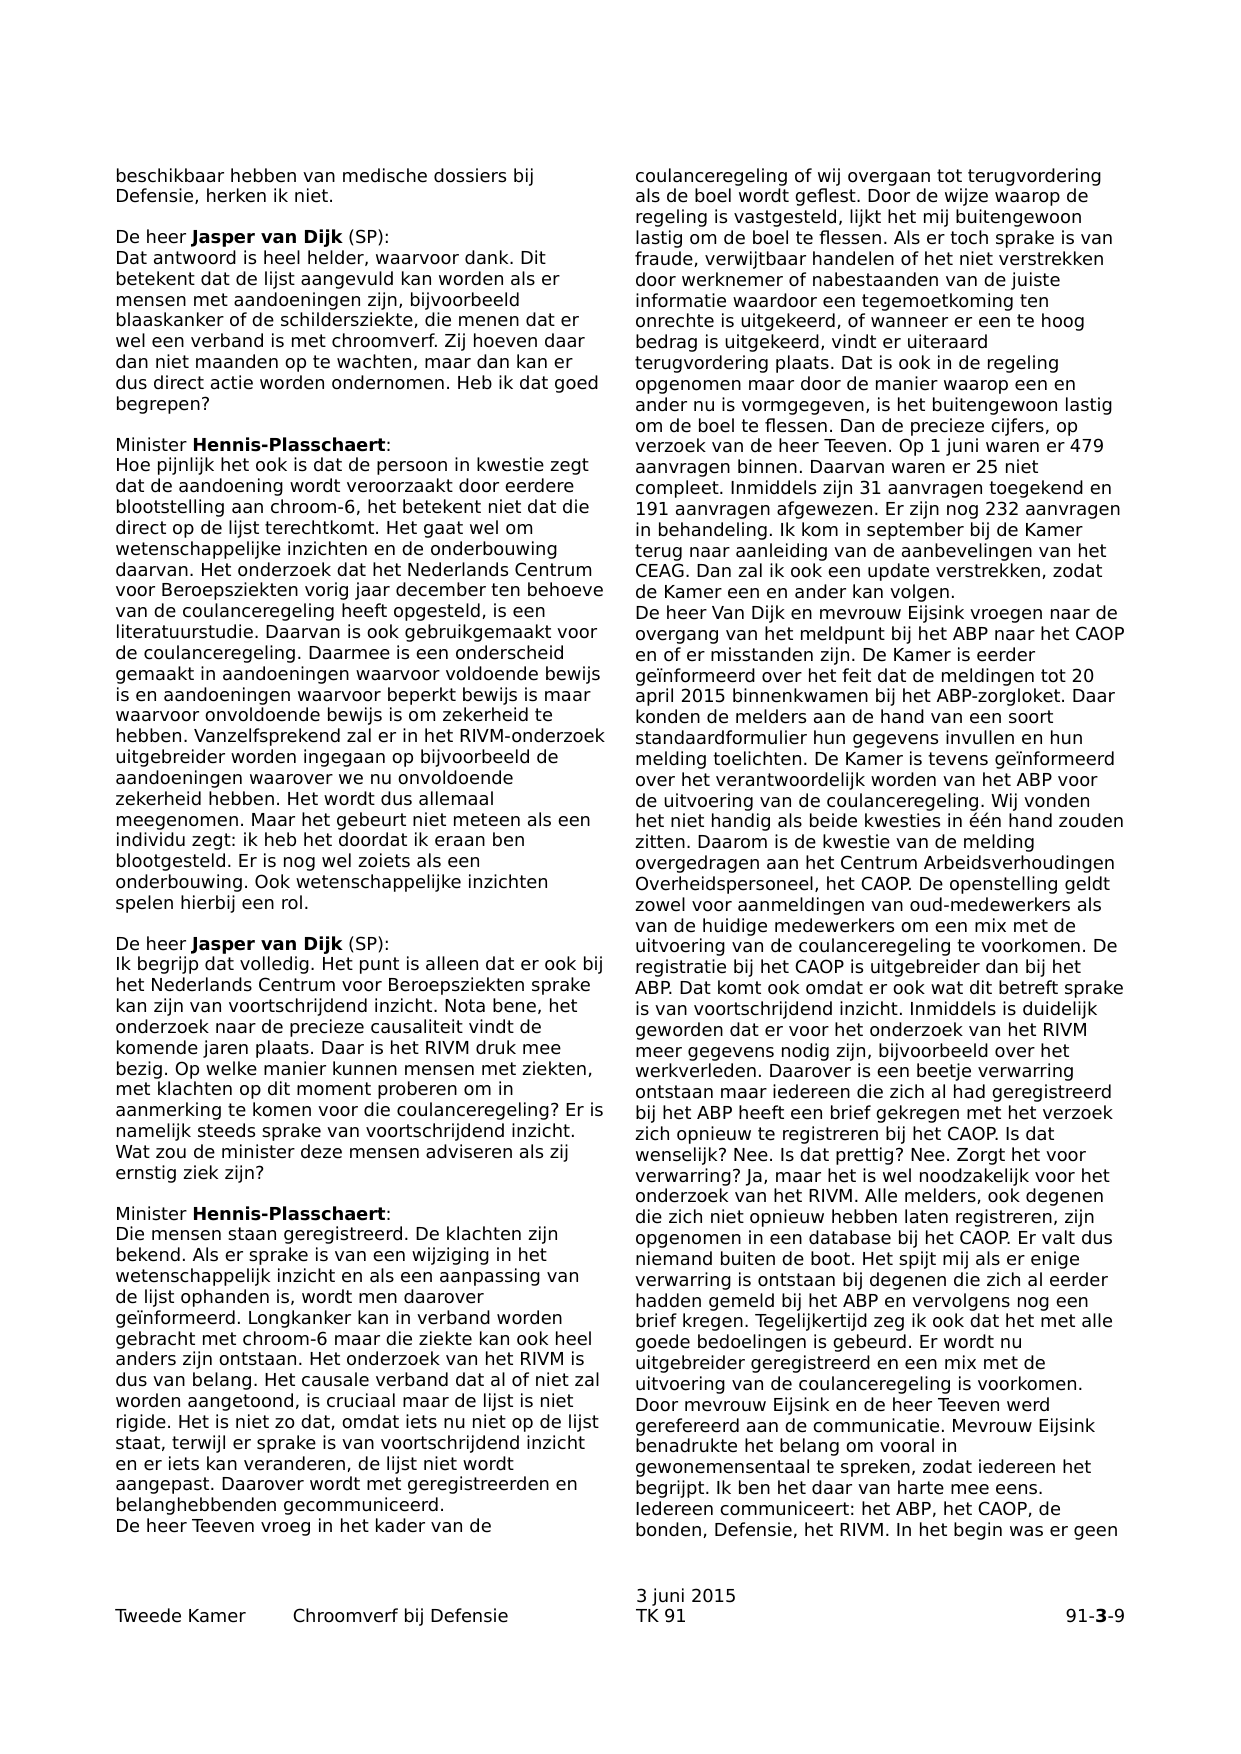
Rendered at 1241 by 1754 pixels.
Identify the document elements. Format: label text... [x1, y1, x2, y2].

text Minister Hennis-Plasschaert: [115, 434, 605, 455]
text De heer Jasper van Dijk (SP): [115, 933, 605, 954]
text beschikbaar hebben van medische dossiers bij Defensie, herken ik niet. [115, 165, 605, 207]
text De heer Van Dijk en mevrouw Eijsink vroegen naar de overgang van het meldpunt bij het ABP naar het CAOP en of er misstanden zijn. De Kamer is eerder geïnformeerd over het feit dat de meldingen tot 20 april 2015 binnenkwamen bij het ABP-zorgloket. Daar konden de melders aan de hand van een soort standaardformulier hun gegevens invullen en hun melding toelichten. De Kamer is tevens geïnformeerd over het verantwoordelijk worden van het ABP voor de uitvoering van de coulanceregeling. Wij vonden het niet handig als beide kwesties in één hand zouden zitten. Daarom is de kwestie van de melding overgedragen aan het Centrum Arbeidsverhoudingen Overheidspersoneel, het CAOP. De openstelling geldt zowel voor aanmeldingen van oud-medewerkers als van de huidige medewerkers om een mix met de uitvoering van de coulanceregeling te voorkomen. De registratie bij het CAOP is uitgebreider dan bij het ABP. Dat komt ook omdat er ook wat dit betreft sprake is van voortschrijdend inzicht. Inmiddels is duidelijk geworden dat er voor het onderzoek van het RIVM meer gegevens nodig zijn, bijvoorbeeld over het werkverleden. Daarover is een beetje verwarring ontstaan maar iedereen die zich al had geregistreerd bij het ABP heeft een brief gekregen met het verzoek zich opnieuw te registreren bij het CAOP. Is dat wenselijk? Nee. Is dat prettig? Nee. Zorgt het voor verwarring? Ja, maar het is wel noodzakelijk voor het onderzoek van het RIVM. Alle melders, ook degenen die zich niet opnieuw hebben laten registreren, zijn opgenomen in een database bij het CAOP. Er valt dus niemand buiten de boot. Het spijt mij als er enige verwarring is ontstaan bij degenen die zich al eerder hadden gemeld bij het ABP en vervolgens nog een brief kregen. Tegelijkertijd zeg ik ook dat het met alle goede bedoelingen is gebeurd. Er wordt nu uitgebreider geregistreerd en een mix met de uitvoering van de coulanceregeling is voorkomen. [635, 603, 1125, 1394]
text Dat antwoord is heel helder, waarvoor dank. Dit betekent dat de lijst aangevuld kan worden als er mensen met aandoeningen zijn, bijvoorbeeld blaaskanker of de schildersziekte, die menen dat er wel een verband is met chroomverf. Zij hoeven daar dan niet maanden op te wachten, maar dan kan er dus direct actie worden ondernomen. Heb ik dat goed begrepen? [115, 248, 605, 414]
text Ik begrijp dat volledig. Het punt is alleen dat er ook bij het Nederlands Centrum voor Beroepsziekten sprake kan zijn van voortschrijdend inzicht. Nota bene, het onderzoek naar de precieze causaliteit vindt de komende jaren plaats. Daar is het RIVM druk mee bezig. Op welke manier kunnen mensen met ziekten, met klachten op dit moment proberen om in aanmerking te komen voor die coulanceregeling? Er is namelijk steeds sprake van voortschrijdend inzicht. Wat zou de minister deze mensen adviseren als zij ernstig ziek zijn? [115, 954, 605, 1183]
text De heer Teeven vroeg in het kader van de [115, 1516, 605, 1537]
text Door mevrouw Eijsink en de heer Teeven werd gerefereerd aan de communicatie. Mevrouw Eijsink benadrukte het belang om vooral in gewonemensentaal te spreken, zodat iedereen het begrijpt. Ik ben het daar van harte mee eens. Iedereen communiceert: het ABP, het CAOP, de bonden, Defensie, het RIVM. In het begin was er geen [635, 1394, 1125, 1540]
text coulanceregeling of wij overgaan tot terugvordering als de boel wordt geflest. Door de wijze waarop de regeling is vastgesteld, lijkt het mij buitengewoon lastig om de boel te flessen. Als er toch sprake is van fraude, verwijtbaar handelen of het niet verstrekken door werknemer of nabestaanden van de juiste informatie waardoor een tegemoetkoming ten onrechte is uitgekeerd, of wanneer er een te hoog bedrag is uitgekeerd, vindt er uiteraard terugvordering plaats. Dat is ook in de regeling opgenomen maar door de manier waarop een en ander nu is vormgegeven, is het buitengewoon lastig om de boel te flessen. Dan de precieze cijfers, op verzoek van de heer Teeven. Op 1 juni waren er 479 aanvragen binnen. Daarvan waren er 25 niet compleet. Inmiddels zijn 31 aanvragen toegekend en 191 aanvragen afgewezen. Er zijn nog 232 aanvragen in behandeling. Ik kom in september bij de Kamer terug naar aanleiding van de aanbevelingen van het CEAG. Dan zal ik ook een update verstrekken, zodat de Kamer een en ander kan volgen. [635, 165, 1125, 603]
text Hoe pijnlijk het ook is dat de persoon in kwestie zegt dat de aandoening wordt veroorzaakt door eerdere blootstelling aan chroom-6, het betekent niet dat die direct op de lijst terechtkomt. Het gaat wel om wetenschappelijke inzichten en de onderbouwing daarvan. Het onderzoek dat het Nederlands Centrum voor Beroepsziekten vorig jaar december ten behoeve van de coulanceregeling heeft opgesteld, is een literatuurstudie. Daarvan is ook gebruikgemaakt voor de coulanceregeling. Daarmee is een onderscheid gemaakt in aandoeningen waarvoor voldoende bewijs is en aandoeningen waarvoor beperkt bewijs is maar waarvoor onvoldoende bewijs is om zekerheid te hebben. Vanzelfsprekend zal er in het RIVM-onderzoek uitgebreider worden ingegaan op bijvoorbeeld de aandoeningen waarover we nu onvoldoende zekerheid hebben. Het wordt dus allemaal meegenomen. Maar het gebeurt niet meteen als een individu zegt: ik heb het doordat ik eraan ben blootgesteld. Er is nog wel zoiets als een onderbouwing. Ook wetenschappelijke inzichten spelen hierbij een rol. [115, 455, 605, 913]
text Die mensen staan geregistreerd. De klachten zijn bekend. Als er sprake is van een wijziging in het wetenschappelijk inzicht en als een aanpassing van de lijst ophanden is, wordt men daarover geïnformeerd. Longkanker kan in verband worden gebracht met chroom-6 maar die ziekte kan ook heel anders zijn ontstaan. Het onderzoek van het RIVM is dus van belang. Het causale verband dat al of niet zal worden aangetoond, is cruciaal maar de lijst is niet rigide. Het is niet zo dat, omdat iets nu niet op de lijst staat, terwijl er sprake is van voortschrijdend inzicht en er iets kan veranderen, de lijst niet wordt aangepast. Daarover wordt met geregistreerden en belanghebbenden gecommuniceerd. [115, 1224, 605, 1516]
text Minister Hennis-Plasschaert: [115, 1203, 605, 1224]
text De heer Jasper van Dijk (SP): [115, 227, 605, 248]
